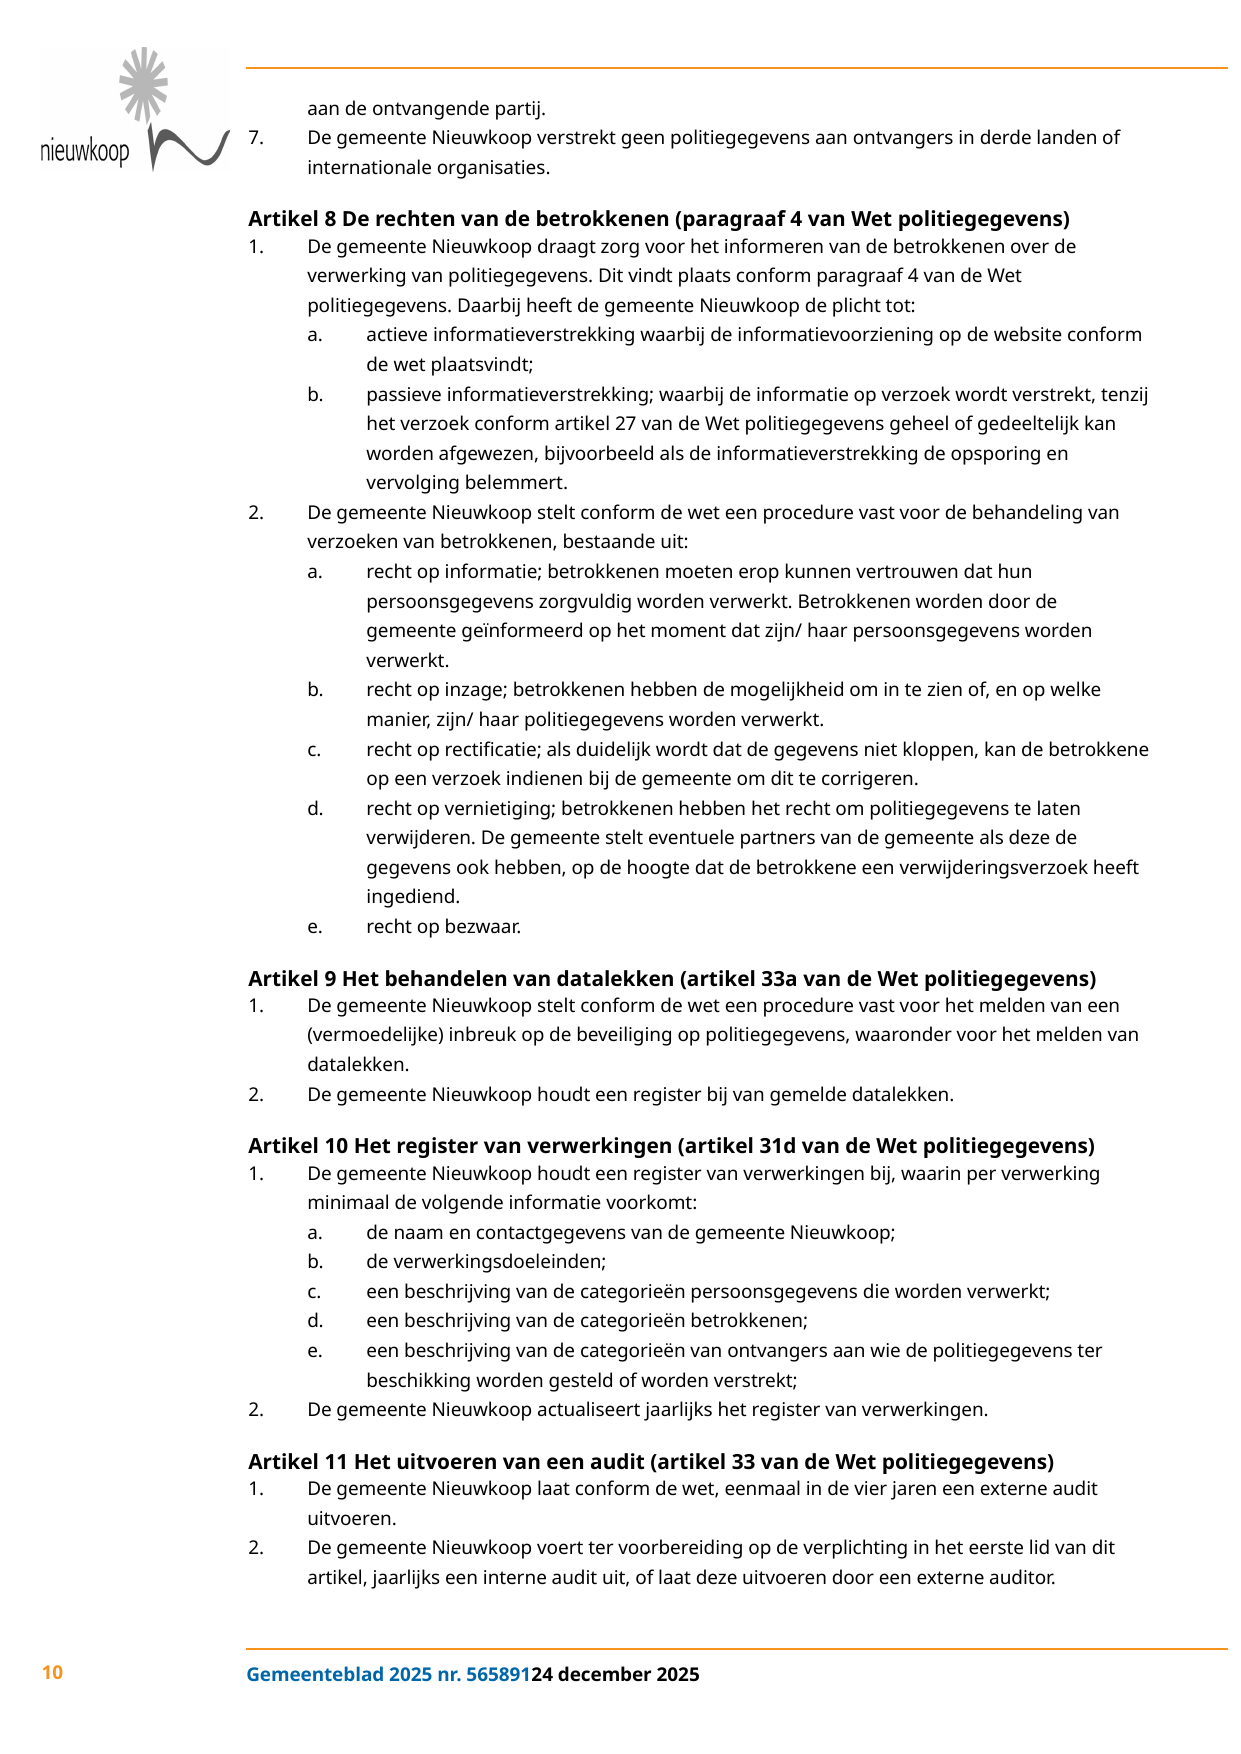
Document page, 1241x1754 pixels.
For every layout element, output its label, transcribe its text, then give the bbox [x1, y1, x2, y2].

list passieve informatieverstrekking; waarbij de informatie op verzoek wordt verstrekt, tenzij het verzoek conform artikel 27 van de Wet politiegegevens geheel of gedeeltelijk kan worden afgewezen, bijvoorbeeld als de informatieverstrekking de opsporing en vervolging belemmert. [307, 381, 1152, 495]
list recht op bezwaar. [307, 913, 1152, 939]
list De gemeente Nieuwkoop stelt conform de wet een procedure vast voor het melden van een (vermoedelijke) inbreuk op de beveiliging op politiegegevens, waaronder voor het melden van datalekken. [248, 992, 1152, 1077]
list De gemeente Nieuwkoop actualiseert jaarlijks het register van verwerkingen. [248, 1396, 1152, 1422]
list recht op vernietiging; betrokkenen hebben het recht om politiegegevens te laten verwijderen. De gemeente stelt eventuele partners van de gemeente als deze de gegevens ook hebben, op de hoogte dat de betrokkene een verwijderingsverzoek heeft ingediend. [307, 795, 1152, 909]
list De gemeente Nieuwkoop laat conform de wet, eenmaal in de vier jaren een externe audit uitvoeren. [248, 1475, 1152, 1531]
list een beschrijving van de categorieën van ontvangers aan wie de politiegegevens ter beschikking worden gesteld of worden verstrekt; [307, 1337, 1152, 1392]
list recht op informatie; betrokkenen moeten erop kunnen vertrouwen dat hun persoonsgegevens zorgvuldig worden verwerkt. Betrokkenen worden door de gemeente geïnformeerd op het moment dat zijn/ haar persoonsgegevens worden verwerkt. [307, 558, 1152, 673]
text Artikel 8 De rechten van de betrokkenen (paragraaf 4 van Wet politiegegevens) [248, 204, 1152, 233]
list De gemeente Nieuwkoop verstrekt geen politiegegevens aan ontvangers in derde landen of internationale organisaties. [248, 124, 1152, 180]
list aan de ontvangende partij. [248, 95, 1152, 121]
list de naam en contactgegevens van de gemeente Nieuwkoop; [307, 1219, 1152, 1244]
list recht op inzage; betrokkenen hebben de mogelijkheid om in te zien of, en op welke manier, zijn/ haar politiegegevens worden verwerkt. [307, 677, 1152, 732]
list recht op rectificatie; als duidelijk wordt dat de gegevens niet kloppen, kan de betrokkene op een verzoek indienen bij de gemeente om dit te corrigeren. [307, 736, 1152, 791]
list actieve informatieverstrekking waarbij de informatievoorziening op de website conform de wet plaatsvindt; [307, 322, 1152, 377]
text Artikel 11 Het uitvoeren van een audit (artikel 33 van de Wet politiegegevens) [248, 1447, 1152, 1475]
text Artikel 9 Het behandelen van datalekken (artikel 33a van de Wet politiegegevens) [248, 964, 1152, 992]
list de verwerkingsdoeleinden; [307, 1248, 1152, 1274]
picture [41, 47, 231, 172]
list een beschrijving van de categorieën persoonsgegevens die worden verwerkt; [307, 1278, 1152, 1304]
list De gemeente Nieuwkoop houdt een register bij van gemelde datalekken. [248, 1081, 1152, 1107]
list De gemeente Nieuwkoop houdt een register van verwerkingen bij, waarin per verwerking minimaal de volgende informatie voorkomt: [248, 1160, 1152, 1215]
list De gemeente Nieuwkoop draagt zorg voor het informeren van de betrokkenen over de verwerking van politiegegevens. Dit vindt plaats conform paragraaf 4 van de Wet politiegegevens. Daarbij heeft de gemeente Nieuwkoop de plicht tot: [248, 233, 1152, 318]
list een beschrijving van de categorieën betrokkenen; [307, 1308, 1152, 1333]
list De gemeente Nieuwkoop voert ter voorbereiding op de verplichting in het eerste lid van dit artikel, jaarlijks een interne audit uit, of laat deze uitvoeren door een externe auditor. [248, 1534, 1152, 1590]
list De gemeente Nieuwkoop stelt conform de wet een procedure vast voor de behandeling van verzoeken van betrokkenen, bestaande uit: [248, 499, 1152, 554]
text Artikel 10 Het register van verwerkingen (artikel 31d van de Wet politiegegevens) [248, 1131, 1152, 1160]
